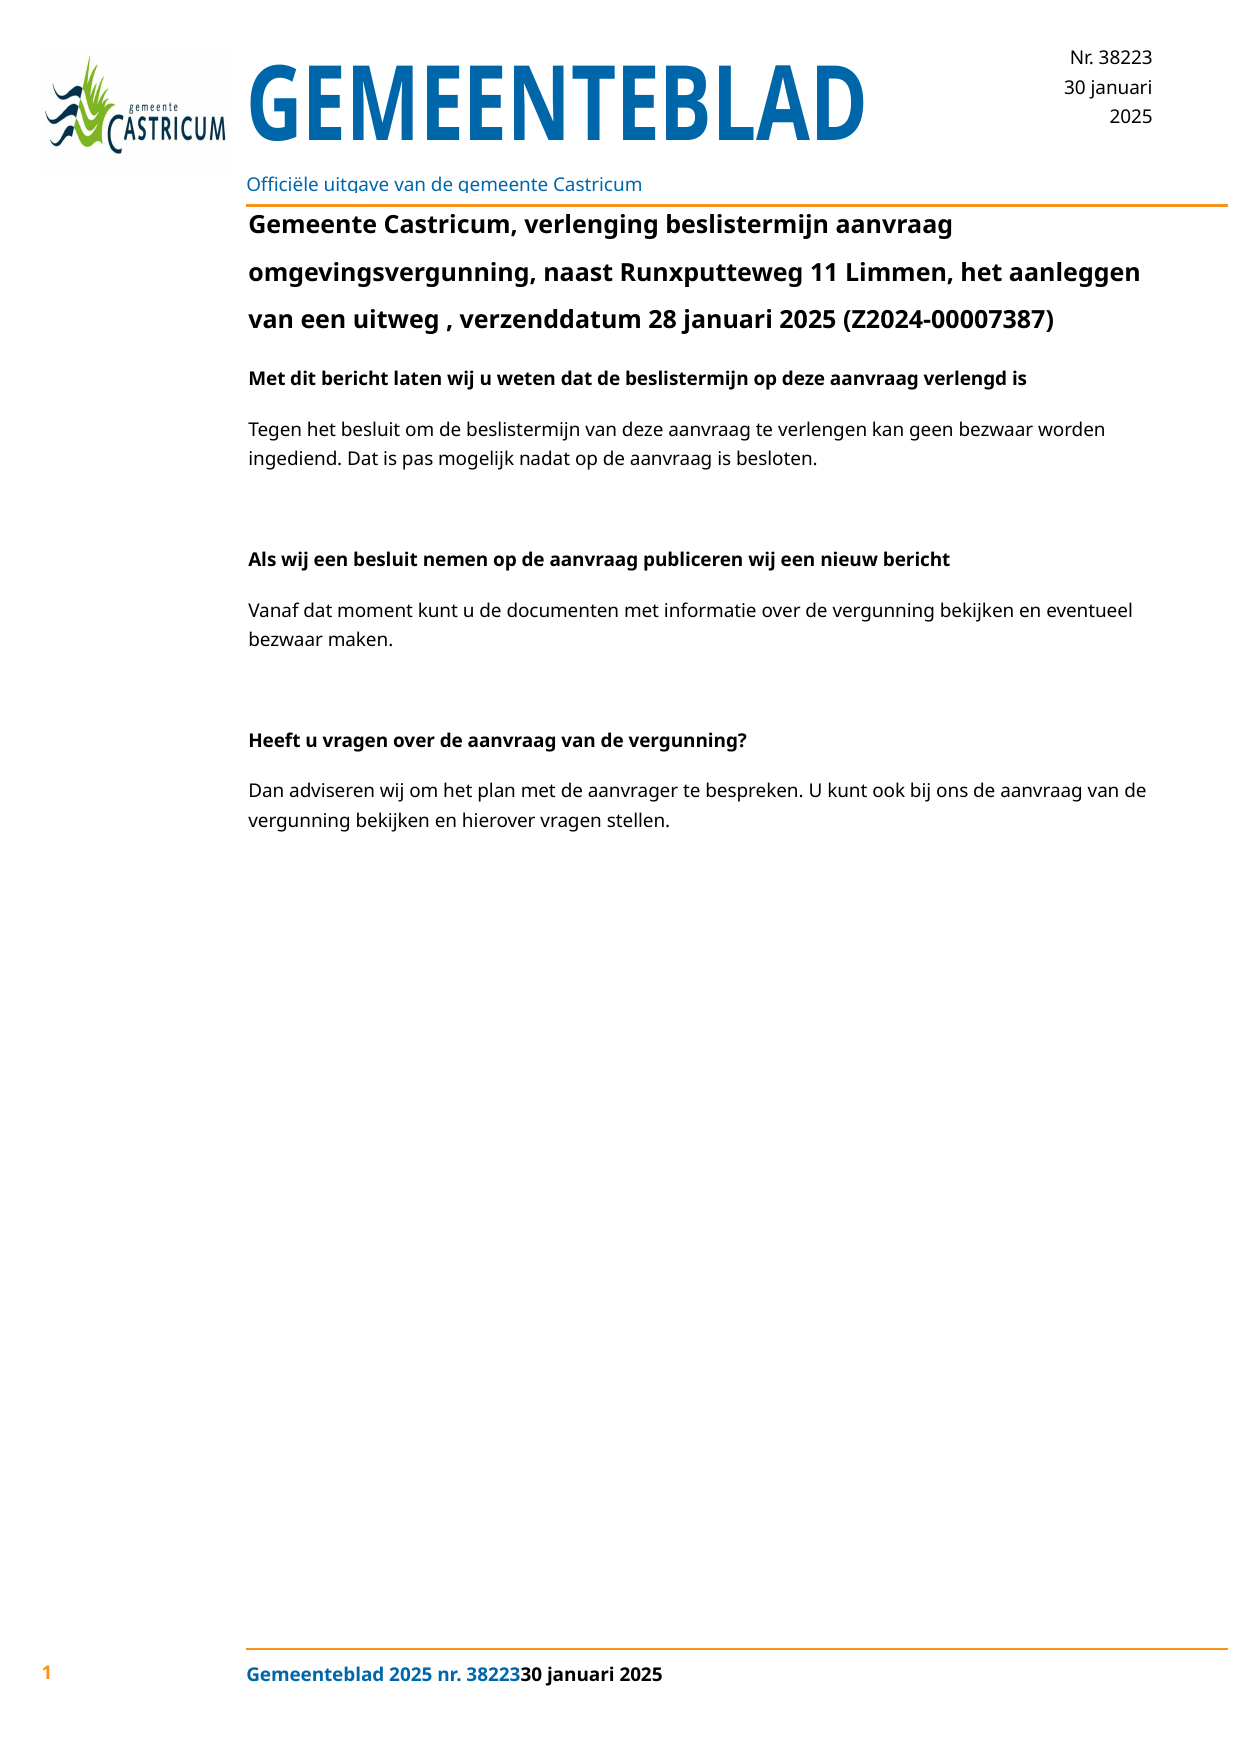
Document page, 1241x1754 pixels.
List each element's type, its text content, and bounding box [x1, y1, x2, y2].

text Tegen het besluit om de beslistermijn van deze aanvraag te verlengen kan geen bezwaar worden ingediend. Dat is pas mogelijk nadat op de aanvraag is besloten. [248, 416, 1152, 471]
text Vanaf dat moment kunt u de documenten met informatie over de vergunning bekijken en eventueel bezwaar maken. [248, 597, 1152, 652]
text Met dit bericht laten wij u weten dat de beslistermijn op deze aanvraag verlengd is [248, 366, 1152, 391]
text Gemeente Castricum, verlenging beslistermijn aanvraag omgevingsvergunning, naast Runxputteweg 11 Limmen, het aanleggen van een uitweg , verzenddatum 28 januari 2025 (Z2024-00007387) [248, 207, 1152, 336]
text Als wij een besluit nemen op de aanvraag publiceren wij een nieuw bericht [248, 546, 1152, 572]
picture [41, 47, 231, 172]
text Heeft u vragen over de aanvraag van de vergunning? [248, 727, 1152, 753]
text Dan adviseren wij om het plan met de aanvrager te bespreken. U kunt ook bij ons de aanvraag van de vergunning bekijken en hierover vragen stellen. [248, 778, 1152, 833]
